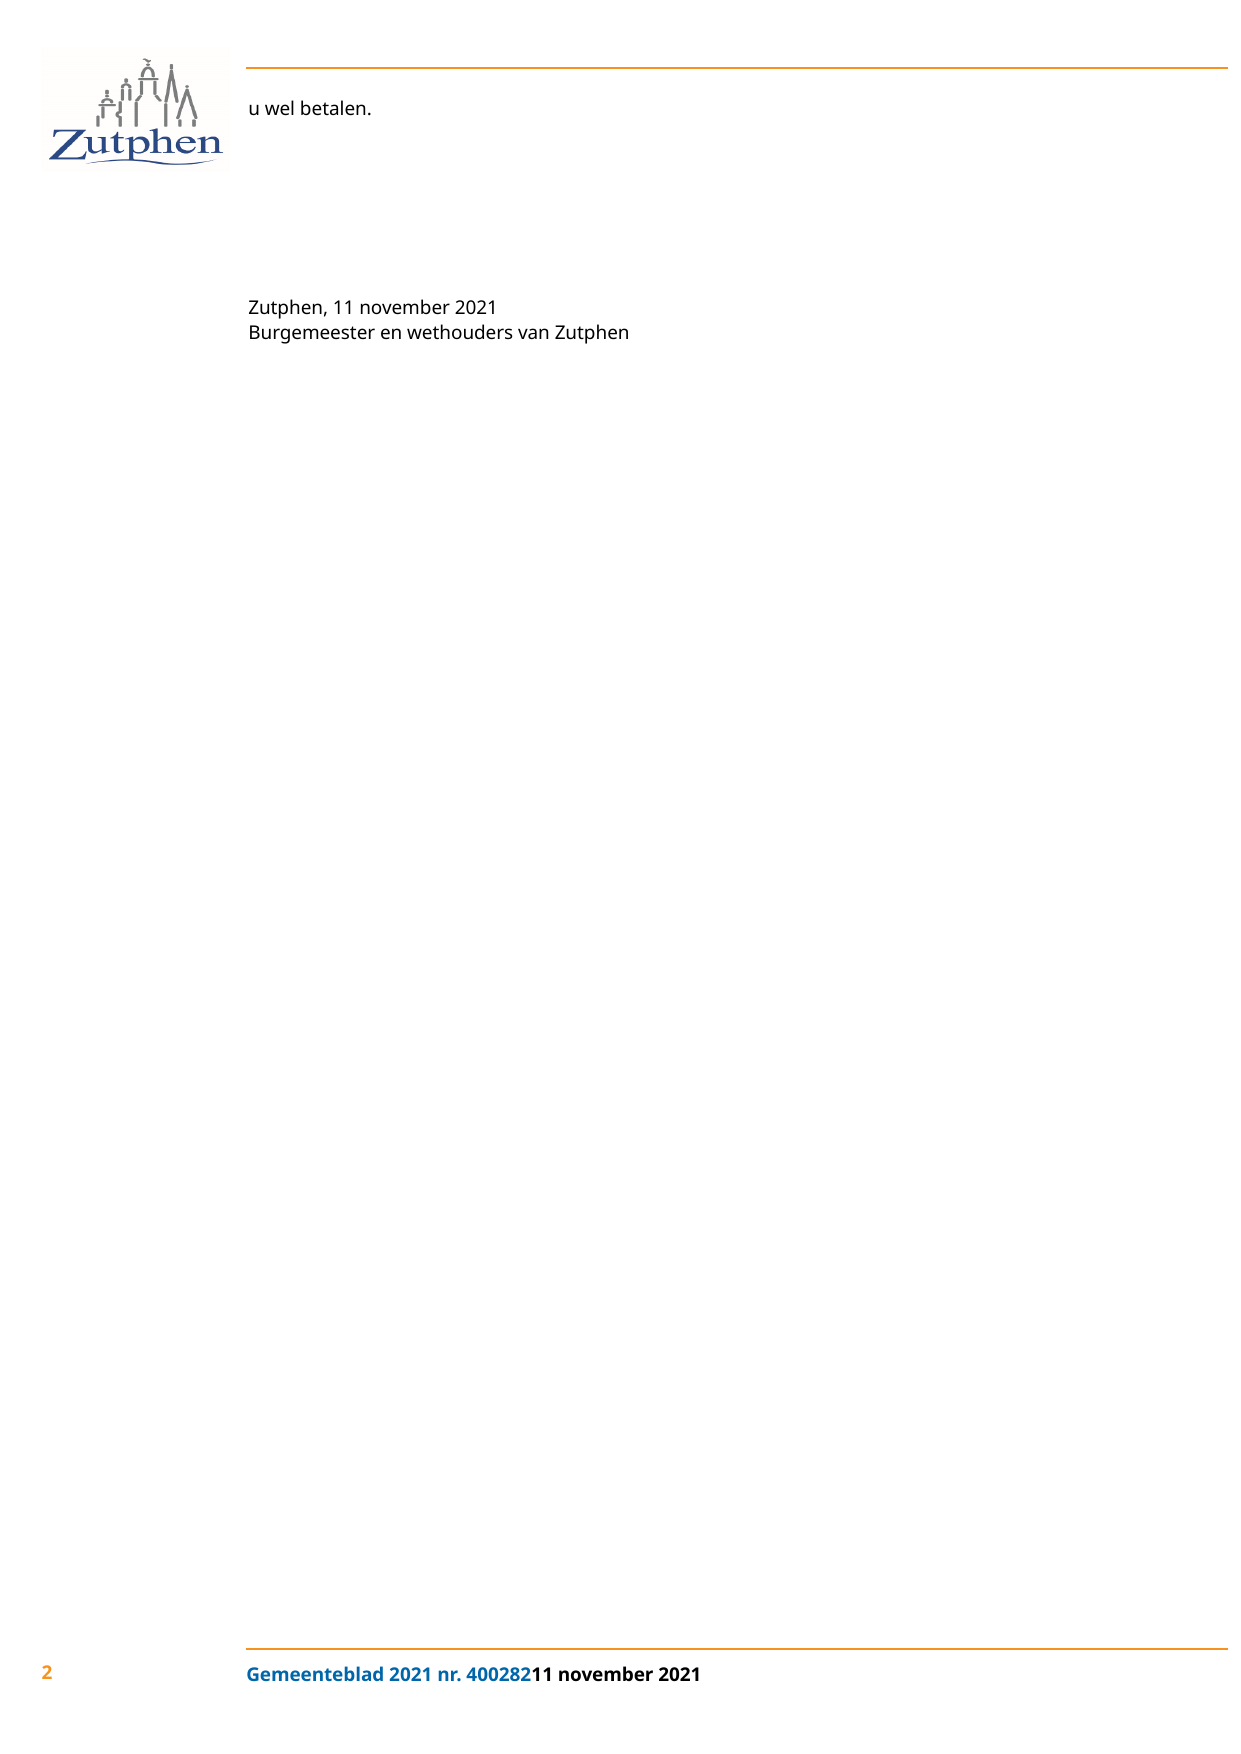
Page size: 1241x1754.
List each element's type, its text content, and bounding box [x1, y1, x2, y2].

text Burgemeester en wethouders van Zutphen [248, 319, 1152, 345]
text u wel betalen. [248, 95, 1152, 121]
text Zutphen, 11 november 2021 [248, 294, 1152, 319]
picture [41, 47, 231, 172]
